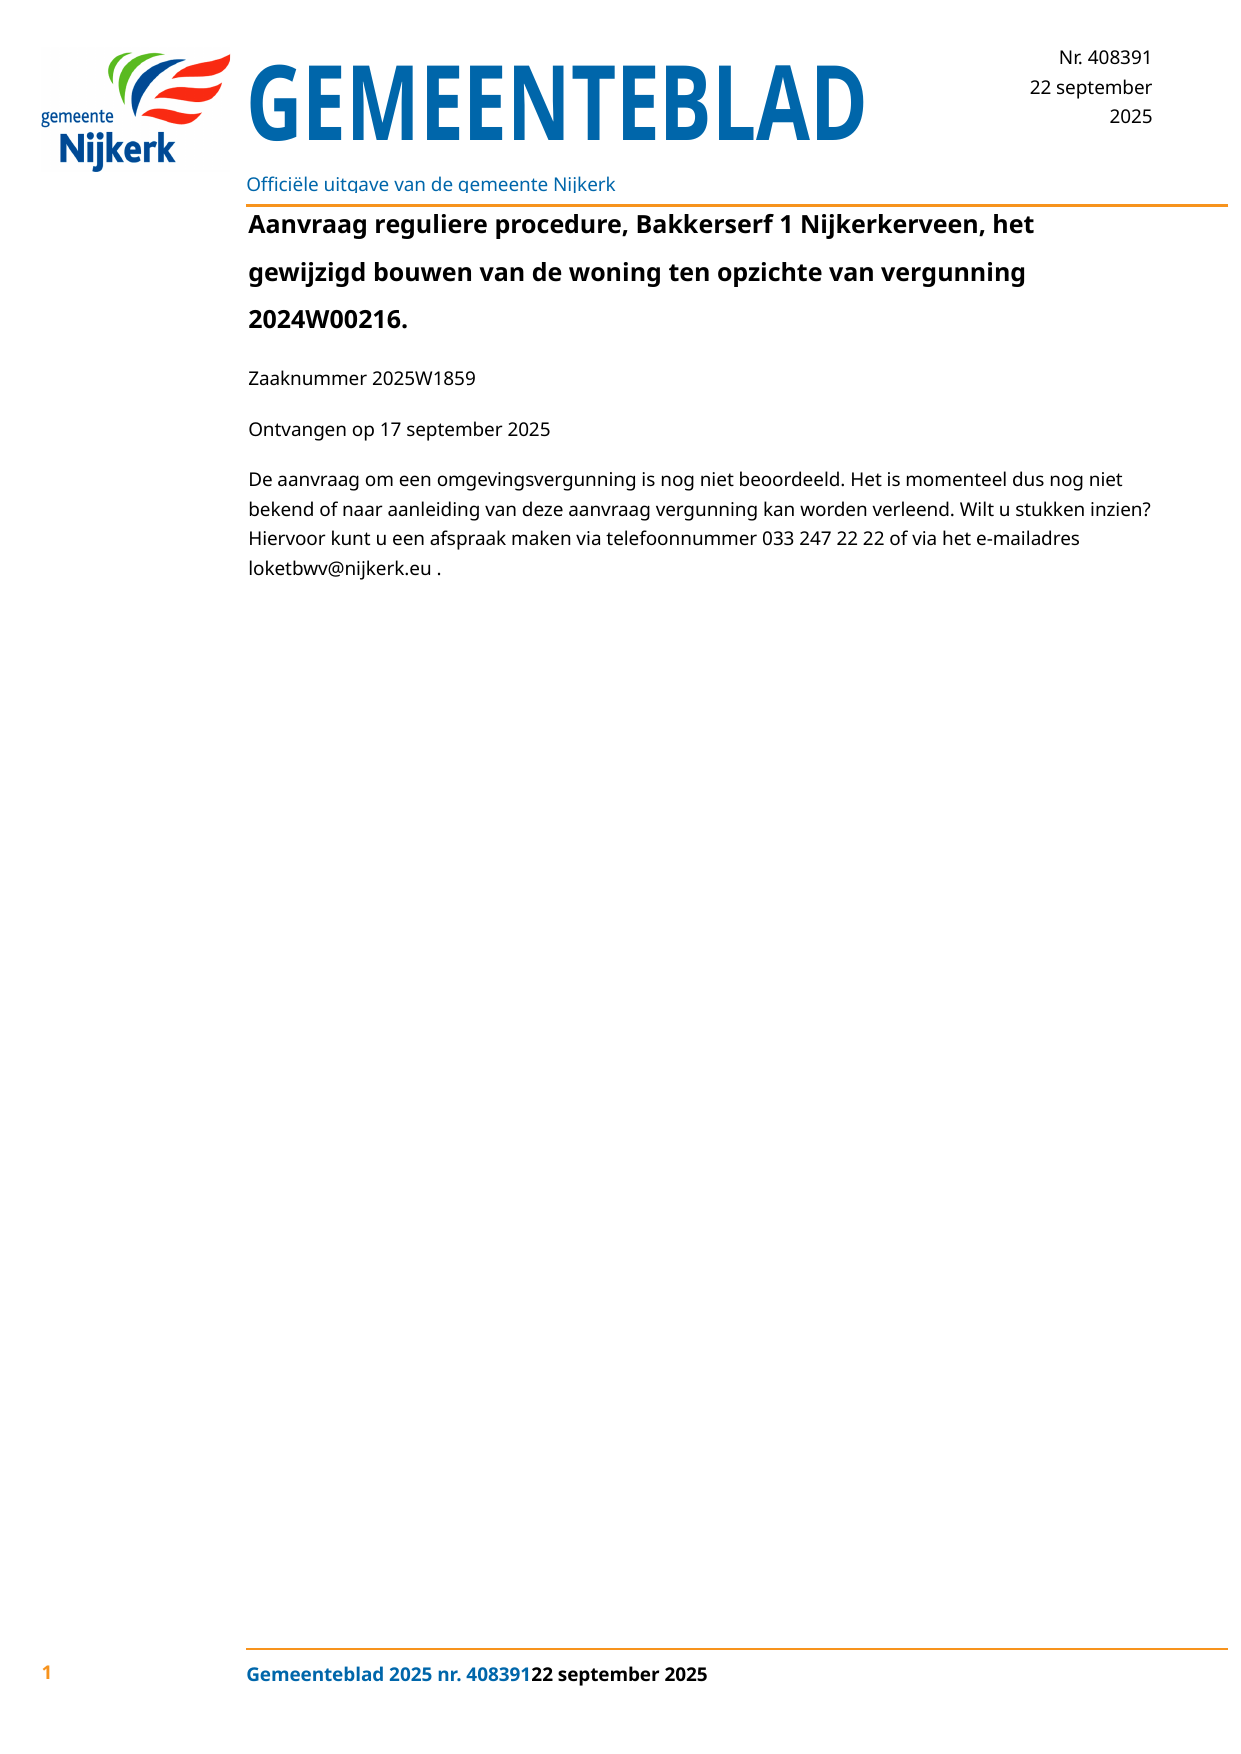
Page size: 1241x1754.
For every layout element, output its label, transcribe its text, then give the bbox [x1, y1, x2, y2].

text Aanvraag reguliere procedure, Bakkerserf 1 Nijkerkerveen, het gewijzigd bouwen van de woning ten opzichte van vergunning 2024W00216. [248, 207, 1152, 336]
text Ontvangen op 17 september 2025 [248, 416, 1152, 442]
text Zaaknummer 2025W1859 [248, 366, 1152, 391]
text De aanvraag om een omgevingsvergunning is nog niet beoordeeld. Het is momenteel dus nog niet bekend of naar aanleiding van deze aanvraag vergunning kan worden verleend. Wilt u stukken inzien? Hiervoor kunt u een afspraak maken via telefoonnummer 033 247 22 22 of via het e-mailadres loketbwv@nijkerk.eu . [248, 466, 1152, 581]
picture [41, 47, 231, 172]
